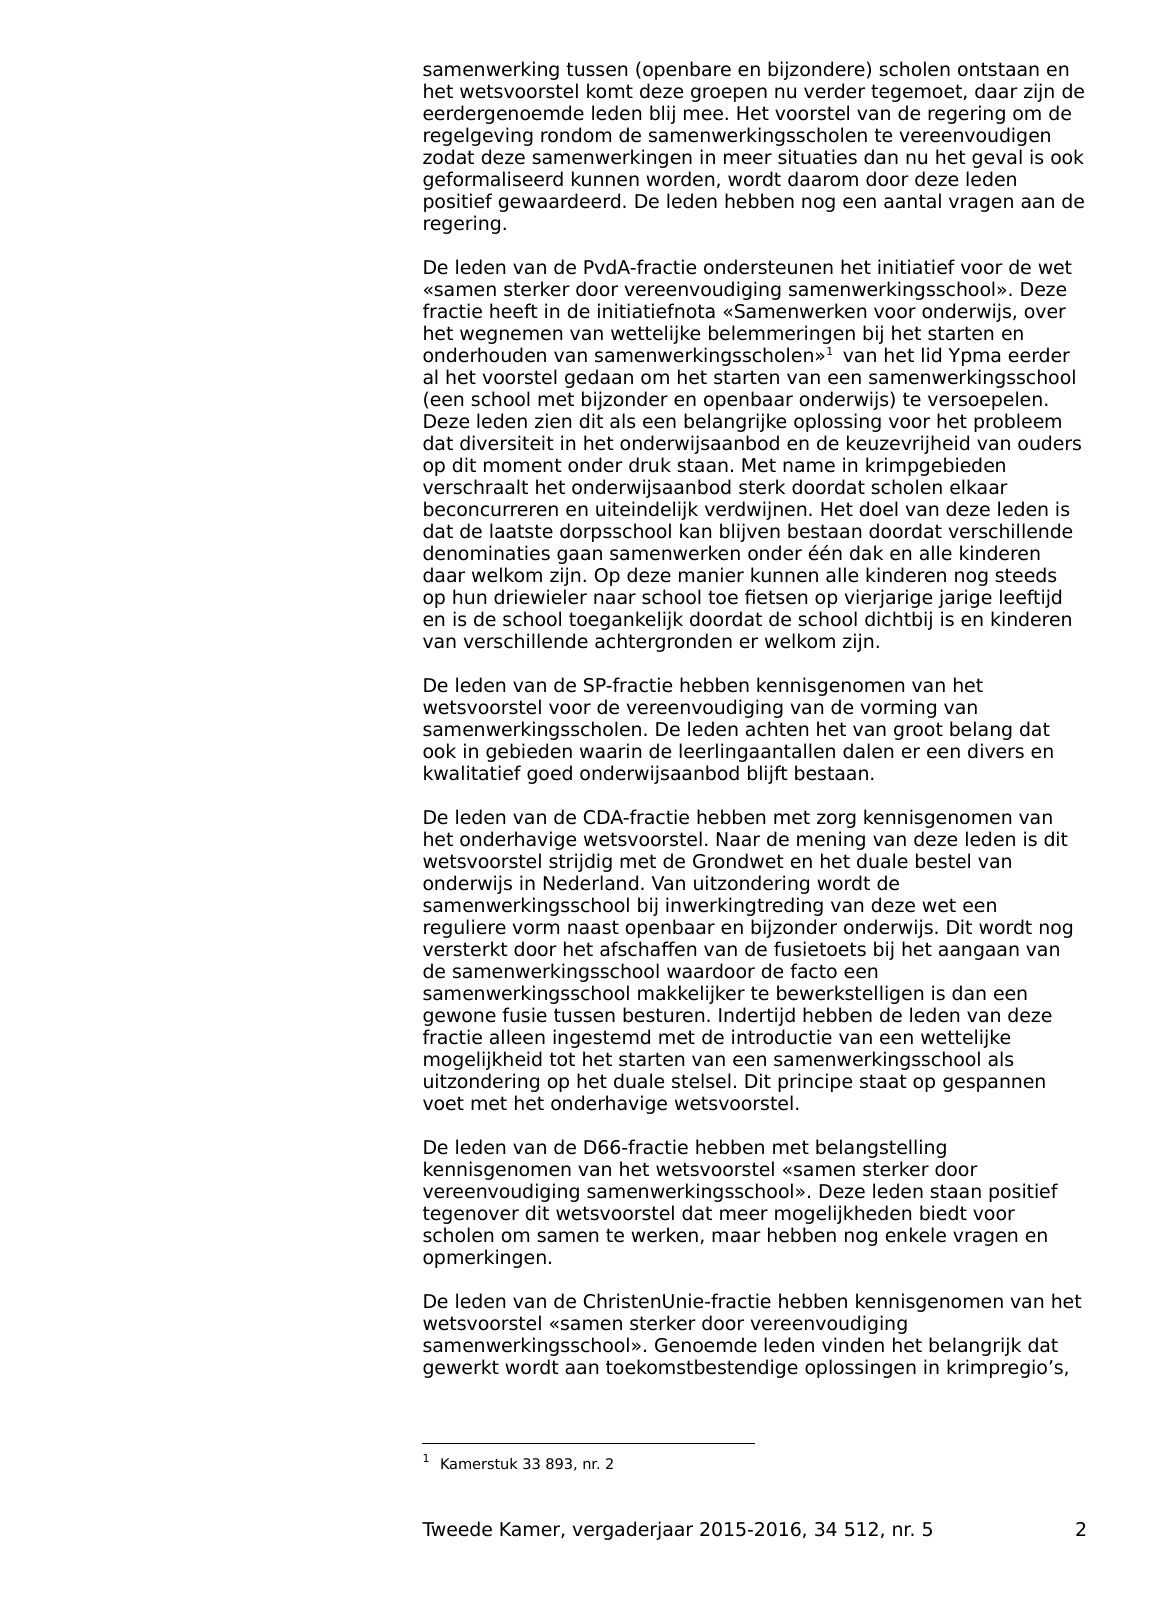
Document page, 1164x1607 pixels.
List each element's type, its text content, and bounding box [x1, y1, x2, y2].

text samenwerking tussen (openbare en bijzondere) scholen ontstaan en het wetsvoorstel komt deze groepen nu verder tegemoet, daar zijn de eerdergenoemde leden blij mee. Het voorstel van de regering om de regelgeving rondom de samenwerkingsscholen te vereenvoudigen zodat deze samenwerkingen in meer situaties dan nu het geval is ook geformaliseerd kunnen worden, wordt daarom door deze leden positief gewaardeerd. De leden hebben nog een aantal vragen aan de regering. [422, 59, 1087, 235]
text De leden van de CDA-fractie hebben met zorg kennisgenomen van het onderhavige wetsvoorstel. Naar de mening van deze leden is dit wetsvoorstel strijdig met de Grondwet en het duale bestel van onderwijs in Nederland. Van uitzondering wordt de samenwerkingsschool bij inwerkingtreding van deze wet een reguliere vorm naast openbaar en bijzonder onderwijs. Dit wordt nog versterkt door het afschaffen van de fusietoets bij het aangaan van de samenwerkingsschool waardoor de facto een samenwerkingsschool makkelijker te bewerkstelligen is dan een gewone fusie tussen besturen. Indertijd hebben de leden van deze fractie alleen ingestemd met de introductie van een wettelijke mogelijkheid tot het starten van een samenwerkingsschool als uitzondering op het duale stelsel. Dit principe staat op gespannen voet met het onderhavige wetsvoorstel. [422, 807, 1087, 1115]
text De leden van de D66-fractie hebben met belangstelling kennisgenomen van het wetsvoorstel «samen sterker door vereenvoudiging samenwerkingsschool». Deze leden staan positief tegenover dit wetsvoorstel dat meer mogelijkheden biedt voor scholen om samen te werken, maar hebben nog enkele vragen en opmerkingen. [422, 1137, 1087, 1269]
text De leden van de ChristenUnie-fractie hebben kennisgenomen van het wetsvoorstel «samen sterker door vereenvoudiging samenwerkingsschool». Genoemde leden vinden het belangrijk dat gewerkt wordt aan toekomstbestendige oplossingen in krimpregio’s, [422, 1291, 1087, 1379]
text De leden van de PvdA-fractie ondersteunen het initiatief voor de wet «samen sterker door vereenvoudiging samenwerkingsschool». Deze fractie heeft in de initiatiefnota «Samenwerken voor onderwijs, over het wegnemen van wettelijke belemmeringen bij het starten en onderhouden van samenwerkingsscholen» van het lid Ypma eerder al het voorstel gedaan om het starten van een samenwerkingsschool (een school met bijzonder en openbaar onderwijs) te versoepelen. Deze leden zien dit als een belangrijke oplossing voor het probleem dat diversiteit in het onderwijsaanbod en de keuzevrijheid van ouders op dit moment onder druk staan. Met name in krimpgebieden verschraalt het onderwijsaanbod sterk doordat scholen elkaar beconcurreren en uiteindelijk verdwijnen. Het doel van deze leden is dat de laatste dorpsschool kan blijven bestaan doordat verschillende denominaties gaan samenwerken onder één dak en alle kinderen daar welkom zijn. Op deze manier kunnen alle kinderen nog steeds op hun driewieler naar school toe fietsen op vierjarige jarige leeftijd en is de school toegankelijk doordat de school dichtbij is en kinderen van verschillende achtergronden er welkom zijn. [422, 257, 1087, 653]
text Kamerstuk 33 893, nr. 2 [422, 1452, 1087, 1474]
text De leden van de SP-fractie hebben kennisgenomen van het wetsvoorstel voor de vereenvoudiging van de vorming van samenwerkingsscholen. De leden achten het van groot belang dat ook in gebieden waarin de leerlingaantallen dalen er een divers en kwalitatief goed onderwijsaanbod blijft bestaan. [422, 675, 1087, 785]
